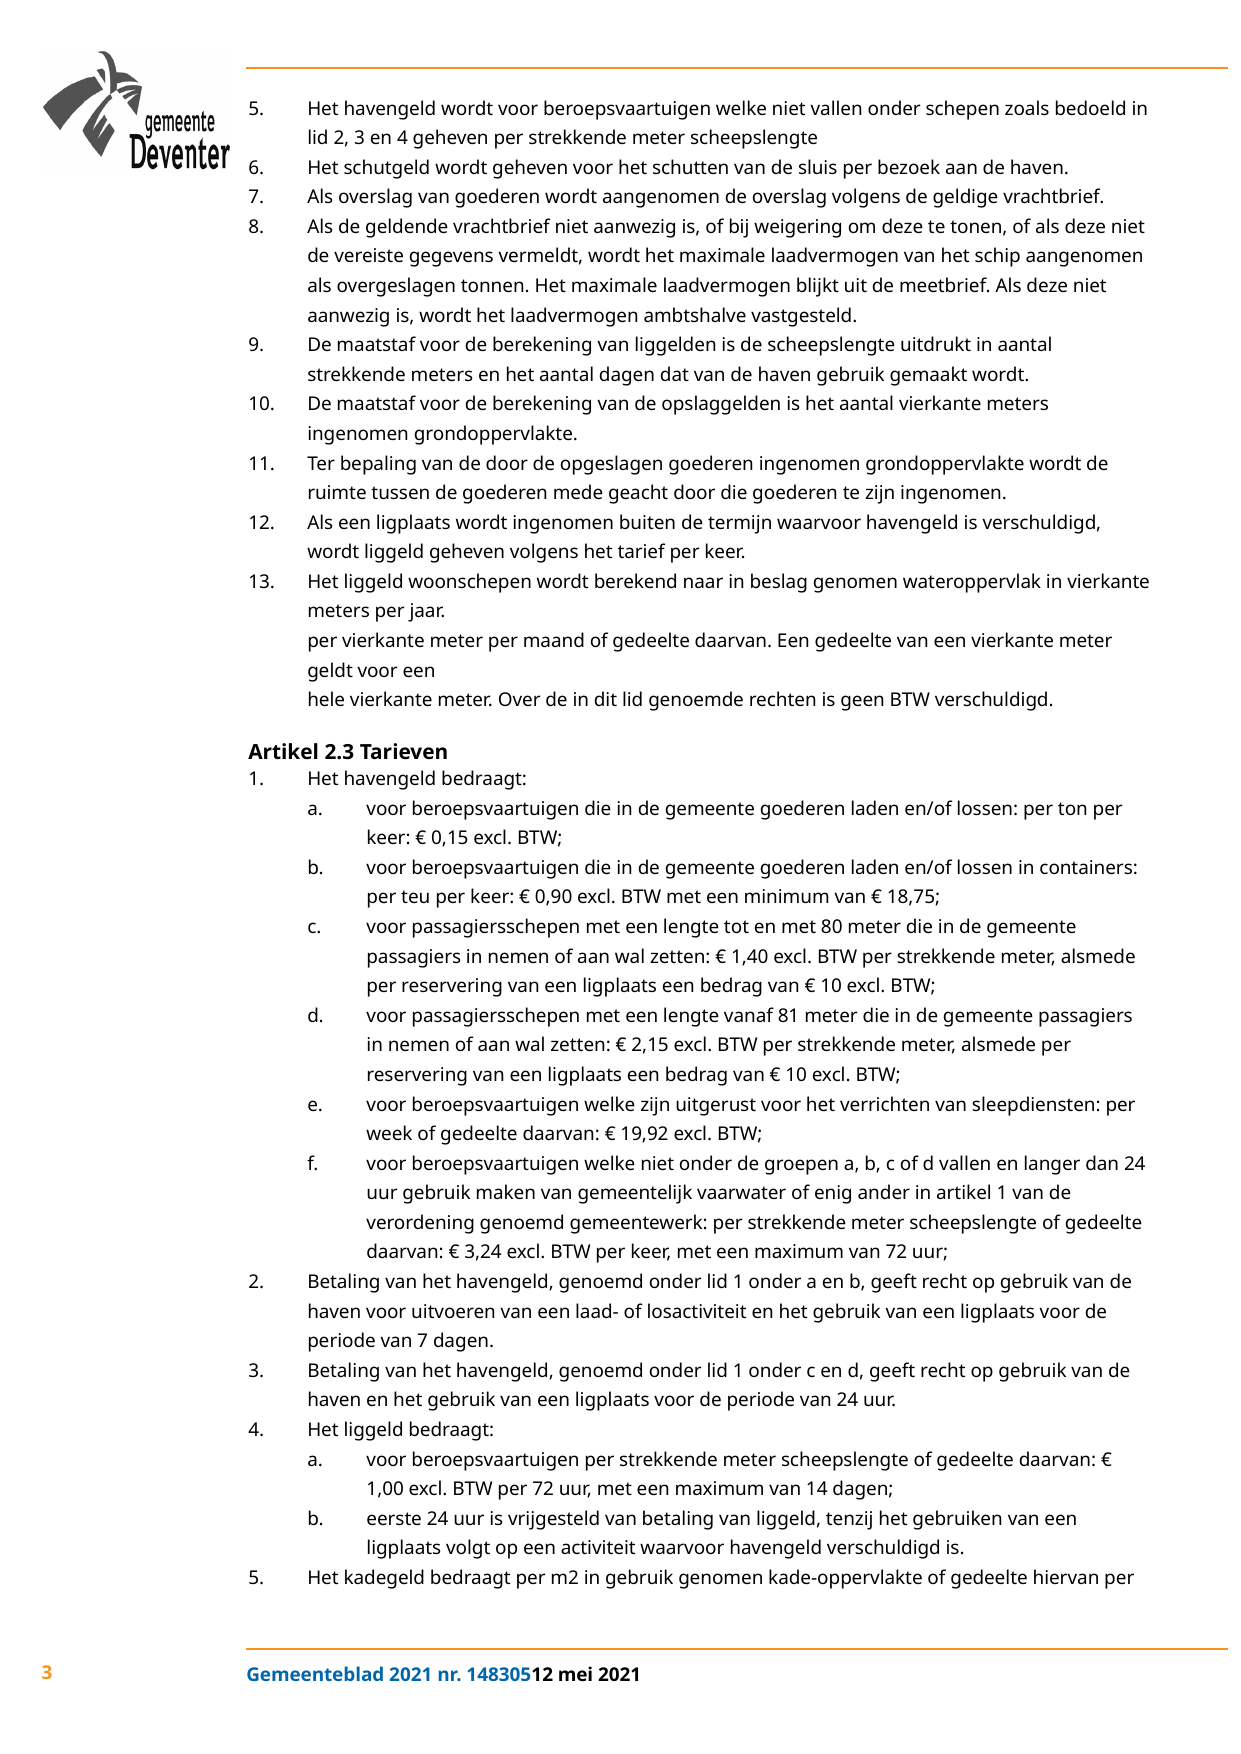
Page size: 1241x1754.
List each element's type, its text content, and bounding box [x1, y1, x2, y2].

list voor beroepsvaartuigen per strekkende meter scheepslengte of gedeelte daarvan: € 1,00 excl. BTW per 72 uur, met een maximum van 14 dagen; [307, 1446, 1152, 1501]
list Het havengeld bedraagt: [248, 765, 1152, 791]
list Als overslag van goederen wordt aangenomen de overslag volgens de geldige vrachtbrief. [248, 183, 1152, 209]
list Betaling van het havengeld, genoemd onder lid 1 onder a en b, geeft recht op gebruik van de haven voor uitvoeren van een laad- of losactiviteit en het gebruik van een ligplaats voor de periode van 7 dagen. [248, 1268, 1152, 1353]
list voor beroepsvaartuigen welke niet onder de groepen a, b, c of d vallen en langer dan 24 uur gebruik maken van gemeentelijk vaarwater of enig ander in artikel 1 van de verordening genoemd gemeentewerk: per strekkende meter scheepslengte of gedeelte daarvan: € 3,24 excl. BTW per keer, met een maximum van 72 uur; [307, 1150, 1152, 1264]
list voor beroepsvaartuigen welke zijn uitgerust voor het verrichten van sleepdiensten: per week of gedeelte daarvan: € 19,92 excl. BTW; [307, 1091, 1152, 1146]
list Betaling van het havengeld, genoemd onder lid 1 onder c en d, geeft recht op gebruik van de haven en het gebruik van een ligplaats voor de periode van 24 uur. [248, 1357, 1152, 1412]
list Als een ligplaats wordt ingenomen buiten de termijn waarvoor havengeld is verschuldigd, wordt liggeld geheven volgens het tarief per keer. [248, 509, 1152, 564]
list voor beroepsvaartuigen die in de gemeente goederen laden en/of lossen in containers: per teu per keer: € 0,90 excl. BTW met een minimum van € 18,75; [307, 854, 1152, 909]
list voor passagiersschepen met een lengte vanaf 81 meter die in de gemeente passagiers in nemen of aan wal zetten: € 2,15 excl. BTW per strekkende meter, alsmede per reservering van een ligplaats een bedrag van € 10 excl. BTW; [307, 1002, 1152, 1087]
list Ter bepaling van de door de opgeslagen goederen ingenomen grondoppervlakte wordt de ruimte tussen de goederen mede geacht door die goederen te zijn ingenomen. [248, 450, 1152, 505]
list Als de geldende vrachtbrief niet aanwezig is, of bij weigering om deze te tonen, of als deze niet de vereiste gegevens vermeldt, wordt het maximale laadvermogen van het schip aangenomen als overgeslagen tonnen. Het maximale laadvermogen blijkt uit de meetbrief. Als deze niet aanwezig is, wordt het laadvermogen ambtshalve vastgesteld. [248, 213, 1152, 328]
list De maatstaf voor de berekening van de opslaggelden is het aantal vierkante meters ingenomen grondoppervlakte. [248, 391, 1152, 446]
list Het kadegeld bedraagt per m2 in gebruik genomen kade-oppervlakte of gedeelte hiervan per [248, 1564, 1152, 1590]
list per vierkante meter per maand of gedeelte daarvan. Een gedeelte van een vierkante meter geldt voor een [248, 627, 1152, 683]
list voor beroepsvaartuigen die in de gemeente goederen laden en/of lossen: per ton per keer: € 0,15 excl. BTW; [307, 795, 1152, 850]
list hele vierkante meter. Over de in dit lid genoemde rechten is geen BTW verschuldigd. [248, 686, 1152, 712]
list Het liggeld bedraagt: [248, 1416, 1152, 1442]
list voor passagiersschepen met een lengte tot en met 80 meter die in de gemeente passagiers in nemen of aan wal zetten: € 1,40 excl. BTW per strekkende meter, alsmede per reservering van een ligplaats een bedrag van € 10 excl. BTW; [307, 913, 1152, 998]
list Het schutgeld wordt geheven voor het schutten van de sluis per bezoek aan de haven. [248, 154, 1152, 180]
picture [41, 47, 231, 172]
list De maatstaf voor de berekening van liggelden is de scheepslengte uitdrukt in aantal strekkende meters en het aantal dagen dat van de haven gebruik gemaakt wordt. [248, 331, 1152, 387]
list Het havengeld wordt voor beroepsvaartuigen welke niet vallen onder schepen zoals bedoeld in lid 2, 3 en 4 geheven per strekkende meter scheepslengte [248, 95, 1152, 150]
list eerste 24 uur is vrijgesteld van betaling van liggeld, tenzij het gebruiken van een ligplaats volgt op een activiteit waarvoor havengeld verschuldigd is. [307, 1505, 1152, 1560]
text Artikel 2.3 Tarieven [248, 737, 1152, 765]
list Het liggeld woonschepen wordt berekend naar in beslag genomen wateroppervlak in vierkante meters per jaar. [248, 568, 1152, 623]
